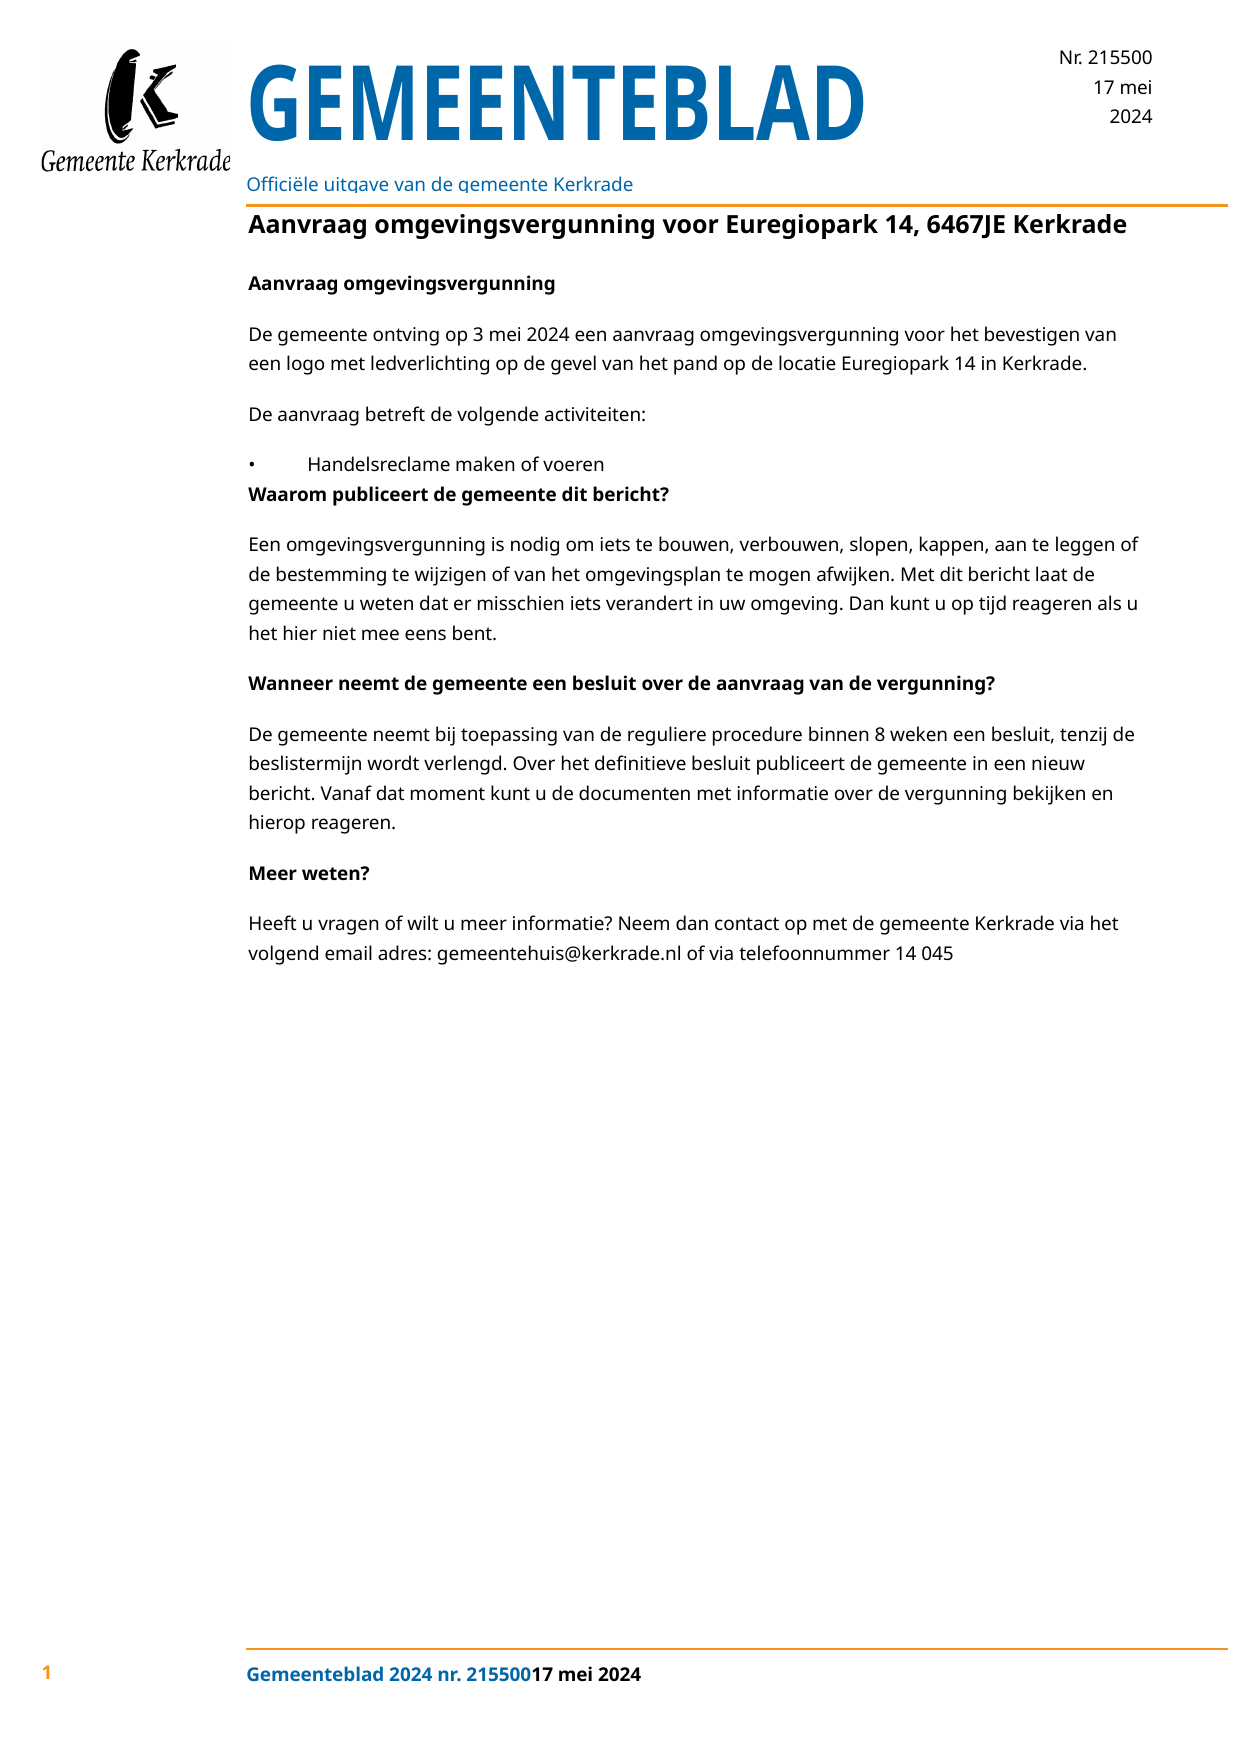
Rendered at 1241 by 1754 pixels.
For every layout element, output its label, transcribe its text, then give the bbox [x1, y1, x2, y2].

text De gemeente ontving op 3 mei 2024 een aanvraag omgevingsvergunning voor het bevestigen van een logo met ledverlichting op de gevel van het pand op de locatie Euregiopark 14 in Kerkrade. [248, 321, 1152, 376]
text De gemeente neemt bij toepassing van de reguliere procedure binnen 8 weken een besluit, tenzij de beslistermijn wordt verlengd. Over het definitieve besluit publiceert de gemeente in een nieuw bericht. Vanaf dat moment kunt u de documenten met informatie over de vergunning bekijken en hierop reageren. [248, 721, 1152, 835]
text Heeft u vragen of wilt u meer informatie? Neem dan contact op met de gemeente Kerkrade via het volgend email adres: gemeentehuis@kerkrade.nl of via telefoonnummer 14 045 [248, 910, 1152, 966]
text Meer weten? [248, 860, 1152, 886]
text Waarom publiceert de gemeente dit bericht? [248, 481, 1152, 506]
text De aanvraag betreft de volgende activiteiten: [248, 401, 1152, 426]
text Wanneer neemt de gemeente een besluit over de aanvraag van de vergunning? [248, 670, 1152, 696]
text Een omgevingsvergunning is nodig om iets te bouwen, verbouwen, slopen, kappen, aan te leggen of de bestemming te wijzigen of van het omgevingsplan te mogen afwijken. Met dit bericht laat de gemeente u weten dat er misschien iets verandert in uw omgeving. Dan kunt u op tijd reageren als u het hier niet mee eens bent. [248, 531, 1152, 646]
list Handelsreclame maken of voeren [248, 451, 1152, 477]
text Aanvraag omgevingsvergunning voor Euregiopark 14, 6467JE Kerkrade [248, 207, 1152, 241]
text Aanvraag omgevingsvergunning [248, 270, 1152, 296]
picture [41, 47, 231, 172]
